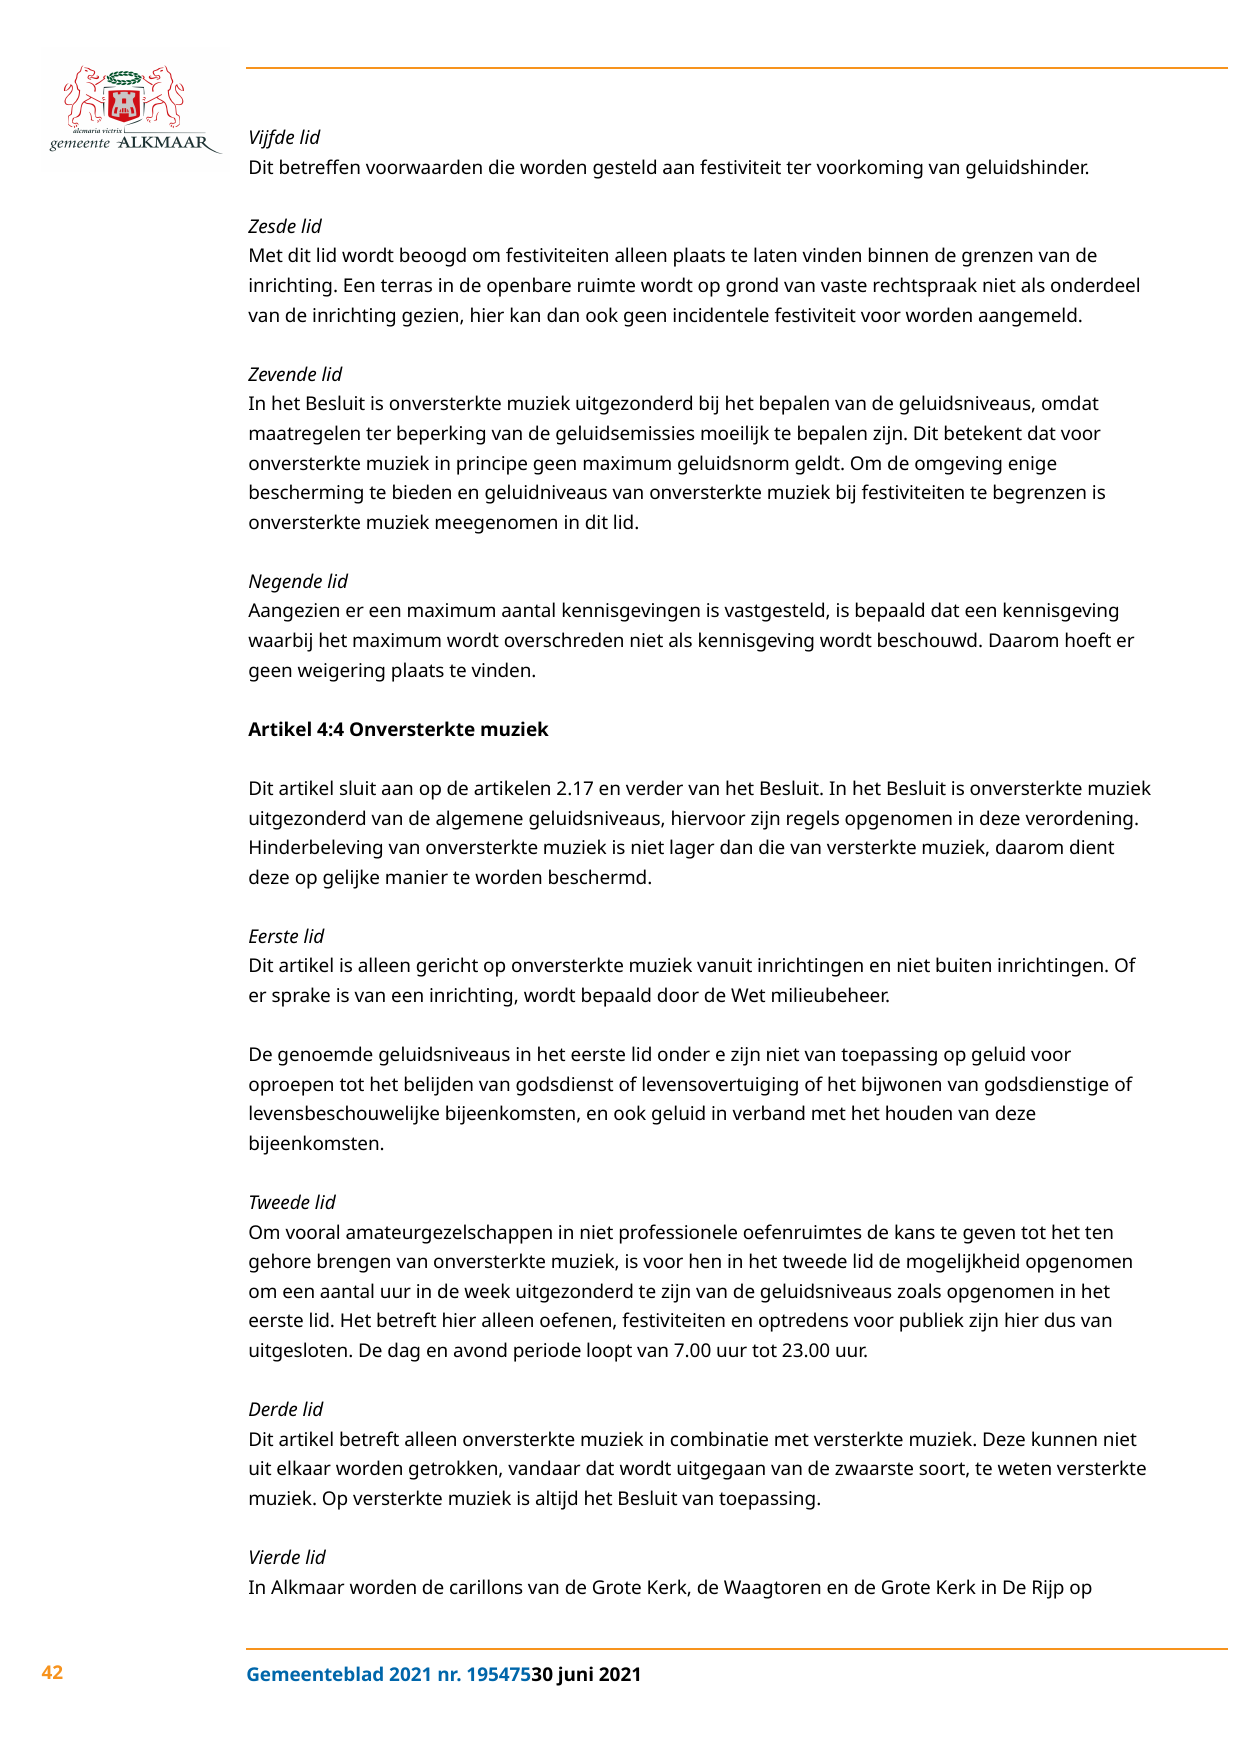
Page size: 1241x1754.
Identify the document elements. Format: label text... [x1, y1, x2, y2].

text Dit artikel is alleen gericht op onversterkte muziek vanuit inrichtingen en niet buiten inrichtingen. Of er sprake is van een inrichting, wordt bepaald door de Wet milieubeheer. [248, 953, 1152, 1008]
text Zesde lid [248, 213, 1152, 239]
text Dit betreffen voorwaarden die worden gesteld aan festiviteit ter voorkoming van geluidshinder. [248, 154, 1152, 180]
text Negende lid [248, 568, 1152, 594]
text Om vooral amateurgezelschappen in niet professionele oefenruimtes de kans te geven tot het ten gehore brengen van onversterkte muziek, is voor hen in het tweede lid de mogelijkheid opgenomen om een aantal uur in de week uitgezonderd te zijn van de geluidsniveaus zoals opgenomen in het eerste lid. Het betreft hier alleen oefenen, festiviteiten en optredens voor publiek zijn hier dus van uitgesloten. De dag en avond periode loopt van 7.00 uur tot 23.00 uur. [248, 1219, 1152, 1363]
text Dit artikel sluit aan op de artikelen 2.17 en verder van het Besluit. In het Besluit is onversterkte muziek uitgezonderd van de algemene geluidsniveaus, hiervoor zijn regels opgenomen in deze verordening. Hinderbeleving van onversterkte muziek is niet lager dan die van versterkte muziek, daarom dient deze op gelijke manier te worden beschermd. [248, 775, 1152, 890]
text Zevende lid [248, 361, 1152, 387]
text Tweede lid [248, 1189, 1152, 1215]
text De genoemde geluidsniveaus in het eerste lid onder e zijn niet van toepassing op geluid voor oproepen tot het belijden van godsdienst of levensovertuiging of het bijwonen van godsdienstige of levensbeschouwelijke bijeenkomsten, en ook geluid in verband met het houden van deze bijeenkomsten. [248, 1041, 1152, 1156]
text Artikel 4:4 Onversterkte muziek [248, 716, 1152, 742]
text In Alkmaar worden de carillons van de Grote Kerk, de Waagtoren en de Grote Kerk in De Rijp op [248, 1574, 1152, 1600]
text Eerste lid [248, 923, 1152, 949]
text Met dit lid wordt beoogd om festiviteiten alleen plaats te laten vinden binnen de grenzen van de inrichting. Een terras in de openbare ruimte wordt op grond van vaste rechtspraak niet als onderdeel van de inrichting gezien, hier kan dan ook geen incidentele festiviteit voor worden aangemeld. [248, 243, 1152, 328]
text Dit artikel betreft alleen onversterkte muziek in combinatie met versterkte muziek. Deze kunnen niet uit elkaar worden getrokken, vandaar dat wordt uitgegaan van de zwaarste soort, te weten versterkte muziek. Op versterkte muziek is altijd het Besluit van toepassing. [248, 1426, 1152, 1511]
text Aangezien er een maximum aantal kennisgevingen is vastgesteld, is bepaald dat een kennisgeving waarbij het maximum wordt overschreden niet als kennisgeving wordt beschouwd. Daarom hoeft er geen weigering plaats te vinden. [248, 598, 1152, 683]
text Vierde lid [248, 1544, 1152, 1570]
text Derde lid [248, 1396, 1152, 1422]
picture [41, 47, 231, 172]
text In het Besluit is onversterkte muziek uitgezonderd bij het bepalen van de geluidsniveaus, omdat maatregelen ter beperking van de geluidsemissies moeilijk te bepalen zijn. Dit betekent dat voor onversterkte muziek in principe geen maximum geluidsnorm geldt. Om de omgeving enige bescherming te bieden en geluidniveaus van onversterkte muziek bij festiviteiten te begrenzen is onversterkte muziek meegenomen in dit lid. [248, 391, 1152, 535]
text Vijfde lid [248, 124, 1152, 150]
